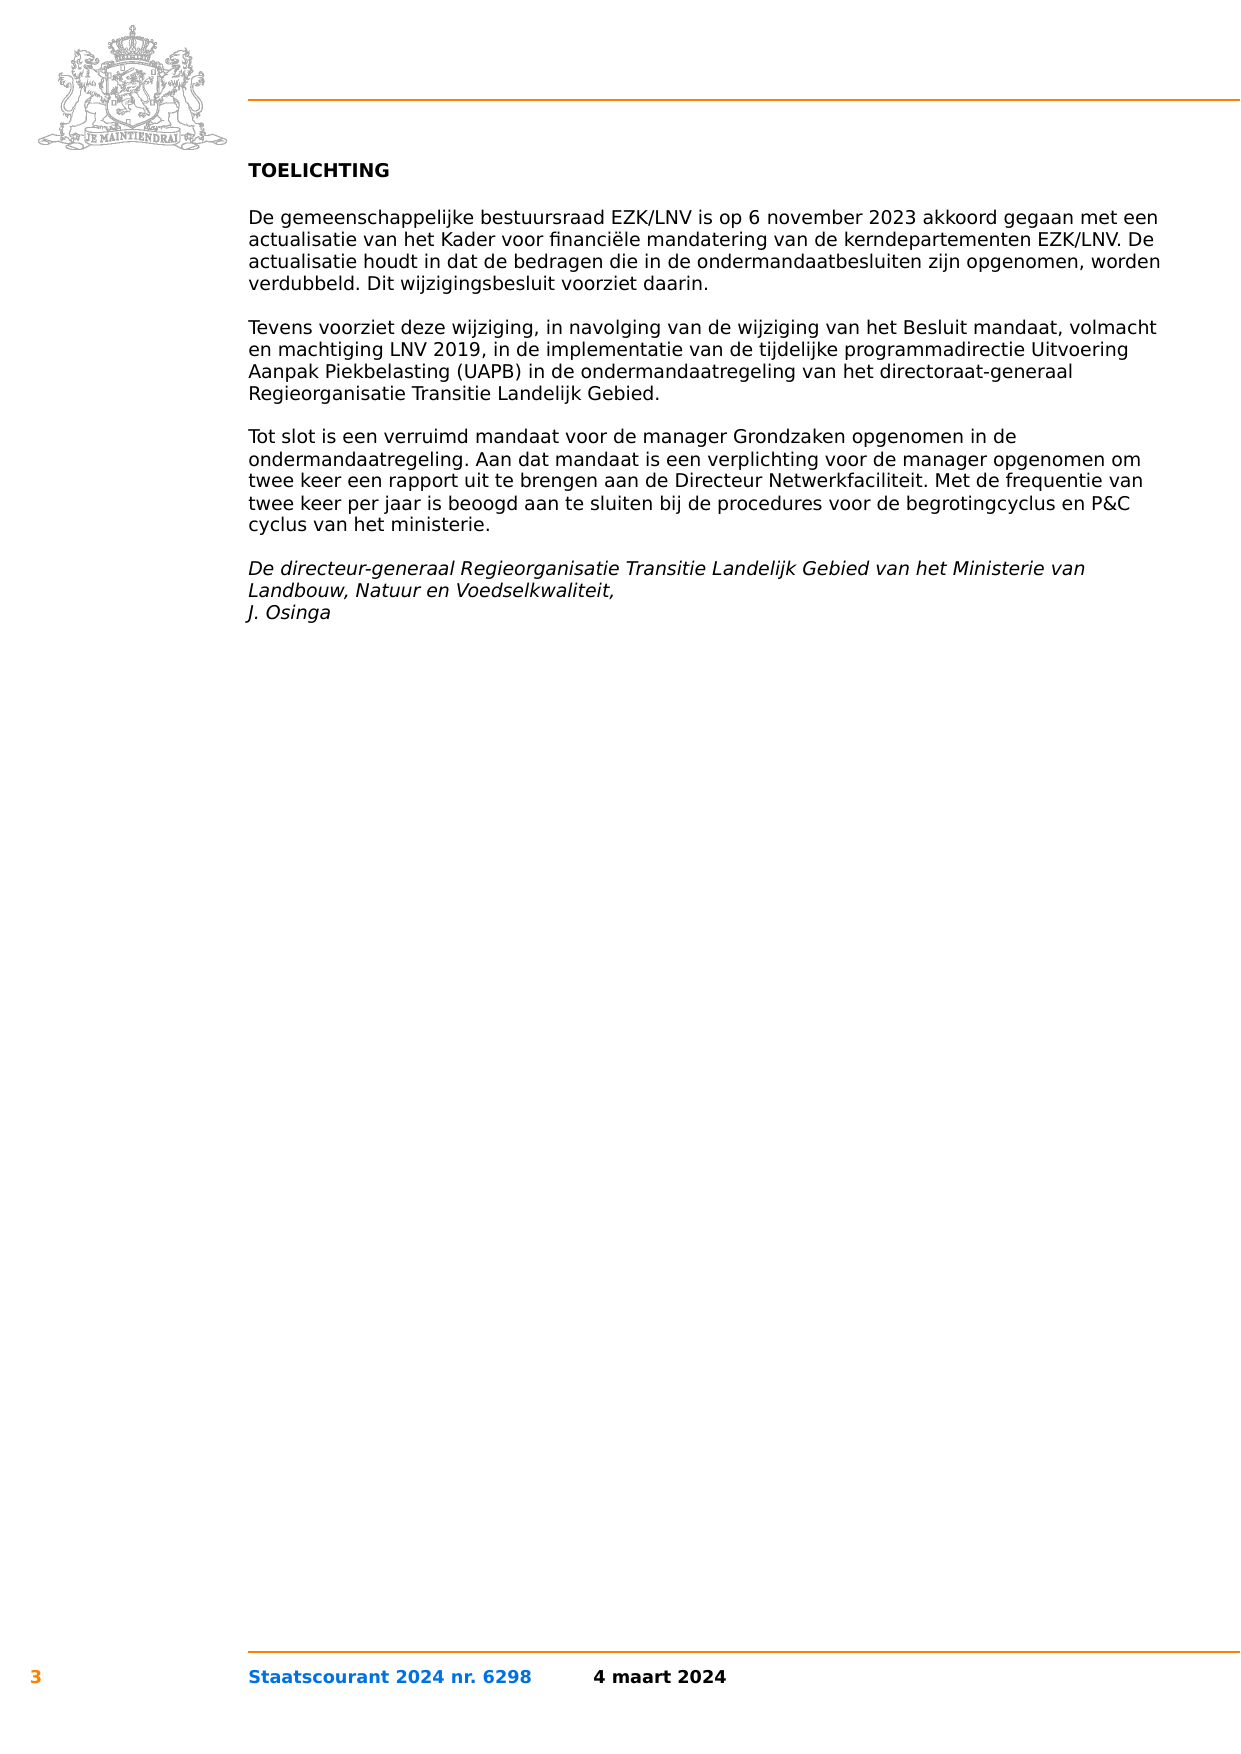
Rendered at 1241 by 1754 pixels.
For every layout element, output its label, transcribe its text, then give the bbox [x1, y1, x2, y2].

subtitle TOELICHTING [248, 160, 1163, 182]
text De directeur-generaal Regieorganisatie Transitie Landelijk Gebied van het Ministerie van Landbouw, Natuur en Voedselkwaliteit, J. Osinga [248, 558, 1163, 624]
text De gemeenschappelijke bestuursraad EZK/LNV is op 6 november 2023 akkoord gegaan met een actualisatie van het Kader voor financiële mandatering van de kerndepartementen EZK/LNV. De actualisatie houdt in dat de bedragen die in de ondermandaatbesluiten zijn opgenomen, worden verdubbeld. Dit wijzigingsbesluit voorziet daarin. [248, 207, 1163, 295]
text Tevens voorziet deze wijziging, in navolging van de wijziging van het Besluit mandaat, volmacht en machtiging LNV 2019, in de implementatie van de tijdelijke programmadirectie Uitvoering Aanpak Piekbelasting (UAPB) in de ondermandaatregeling van het directoraat-generaal Regieorganisatie Transitie Landelijk Gebied. [248, 317, 1163, 404]
picture [38, 25, 227, 150]
text Tot slot is een verruimd mandaat voor de manager Grondzaken opgenomen in de ondermandaatregeling. Aan dat mandaat is een verplichting voor de manager opgenomen om twee keer een rapport uit te brengen aan de Directeur Netwerkfaciliteit. Met de frequentie van twee keer per jaar is beoogd aan te sluiten bij de procedures voor de begrotingcyclus en P&C cyclus van het ministerie. [248, 426, 1163, 536]
